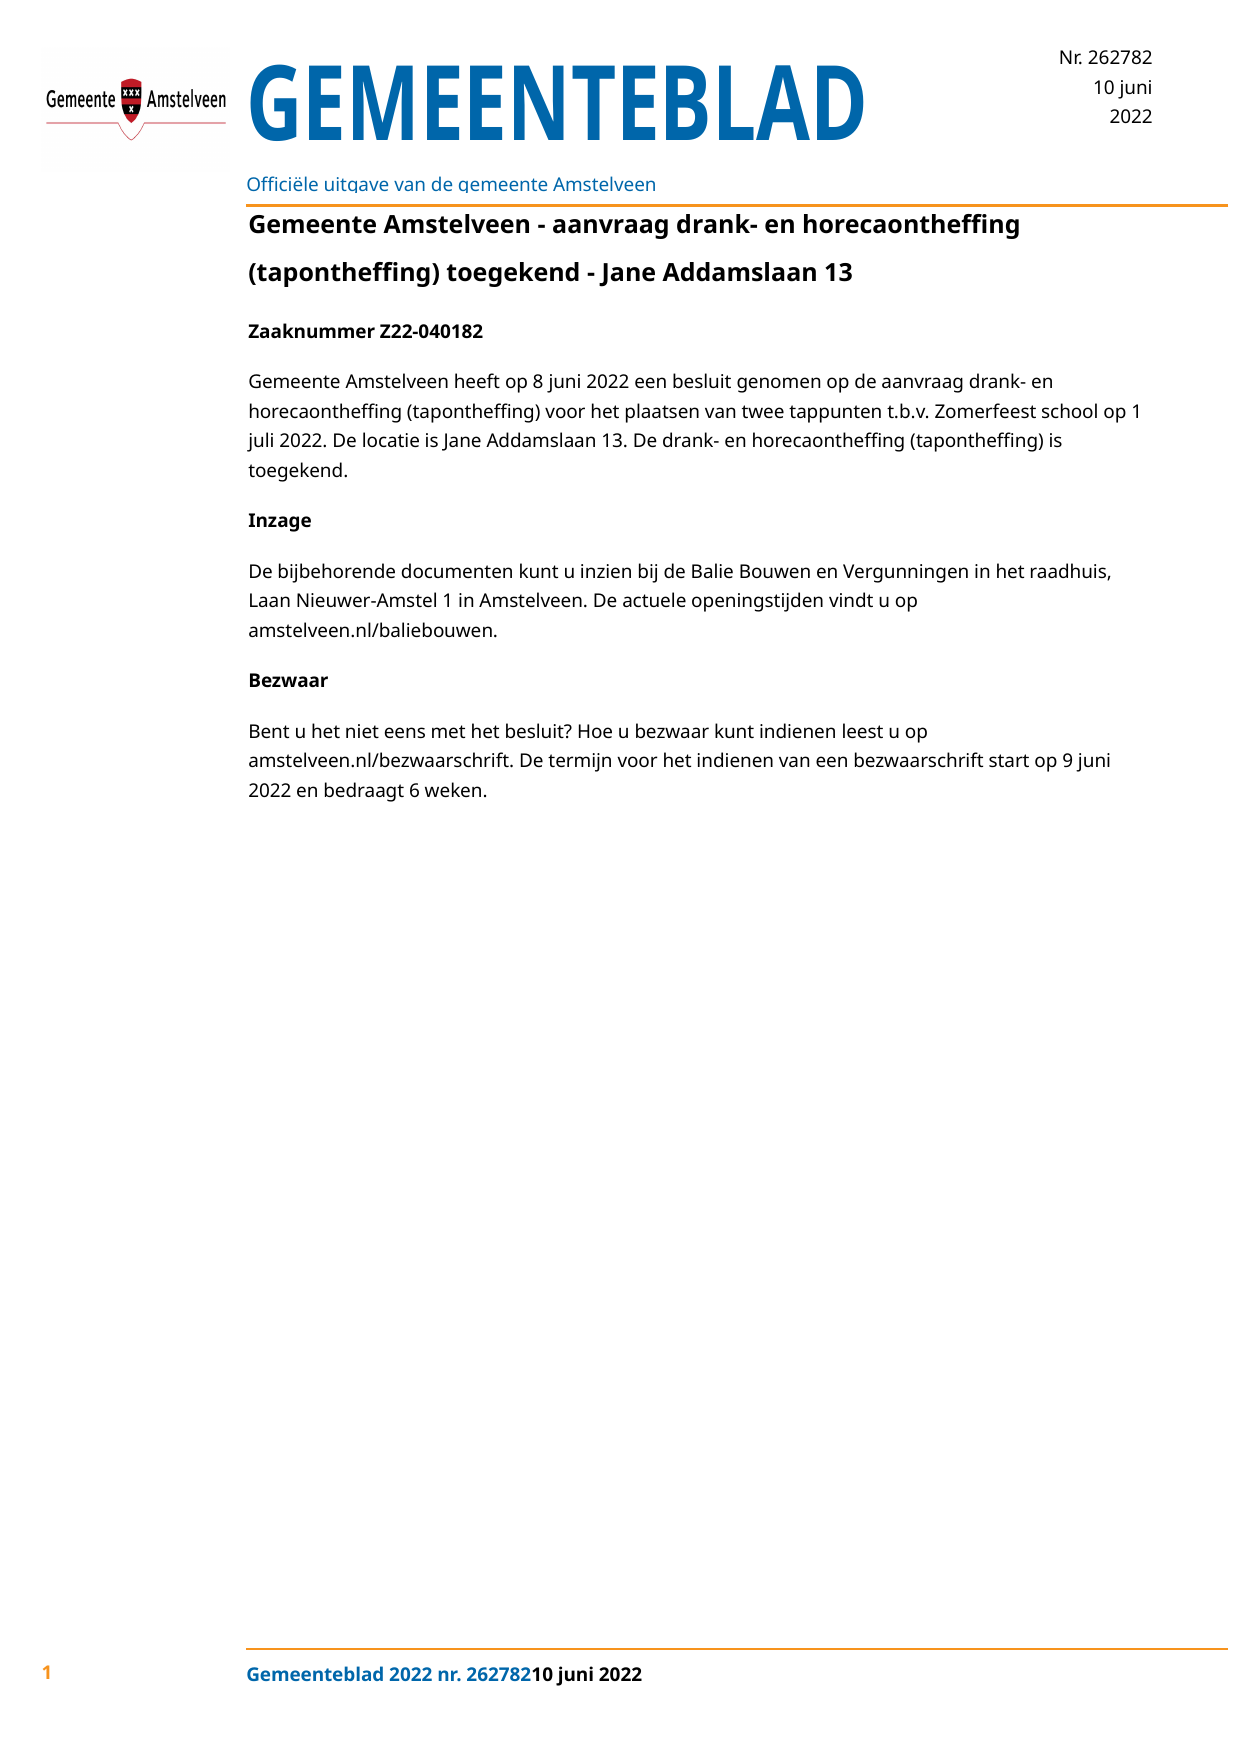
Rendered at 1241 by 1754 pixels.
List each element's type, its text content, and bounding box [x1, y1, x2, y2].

text Gemeente Amstelveen - aanvraag drank- en horecaontheffing (tapontheffing) toegekend - Jane Addamslaan 13 [248, 207, 1152, 288]
text Inzage [248, 507, 1152, 533]
text Gemeente Amstelveen heeft op 8 juni 2022 een besluit genomen op de aanvraag drank- en horecaontheffing (tapontheffing) voor het plaatsen van twee tappunten t.b.v. Zomerfeest school op 1 juli 2022. De locatie is Jane Addamslaan 13. De drank- en horecaontheffing (tapontheffing) is toegekend. [248, 368, 1152, 483]
text Zaaknummer Z22-040182 [248, 318, 1152, 344]
text Bezwaar [248, 667, 1152, 693]
text De bijbehorende documenten kunt u inzien bij de Balie Bouwen en Vergunningen in het raadhuis, Laan Nieuwer-Amstel 1 in Amstelveen. De actuele openingstijden vindt u op amstelveen.nl/baliebouwen. [248, 558, 1152, 643]
text Bent u het niet eens met het besluit? Hoe u bezwaar kunt indienen leest u op amstelveen.nl/bezwaarschrift. De termijn voor het indienen van een bezwaarschrift start op 9 juni 2022 en bedraagt 6 weken. [248, 718, 1152, 803]
picture [41, 47, 231, 172]
